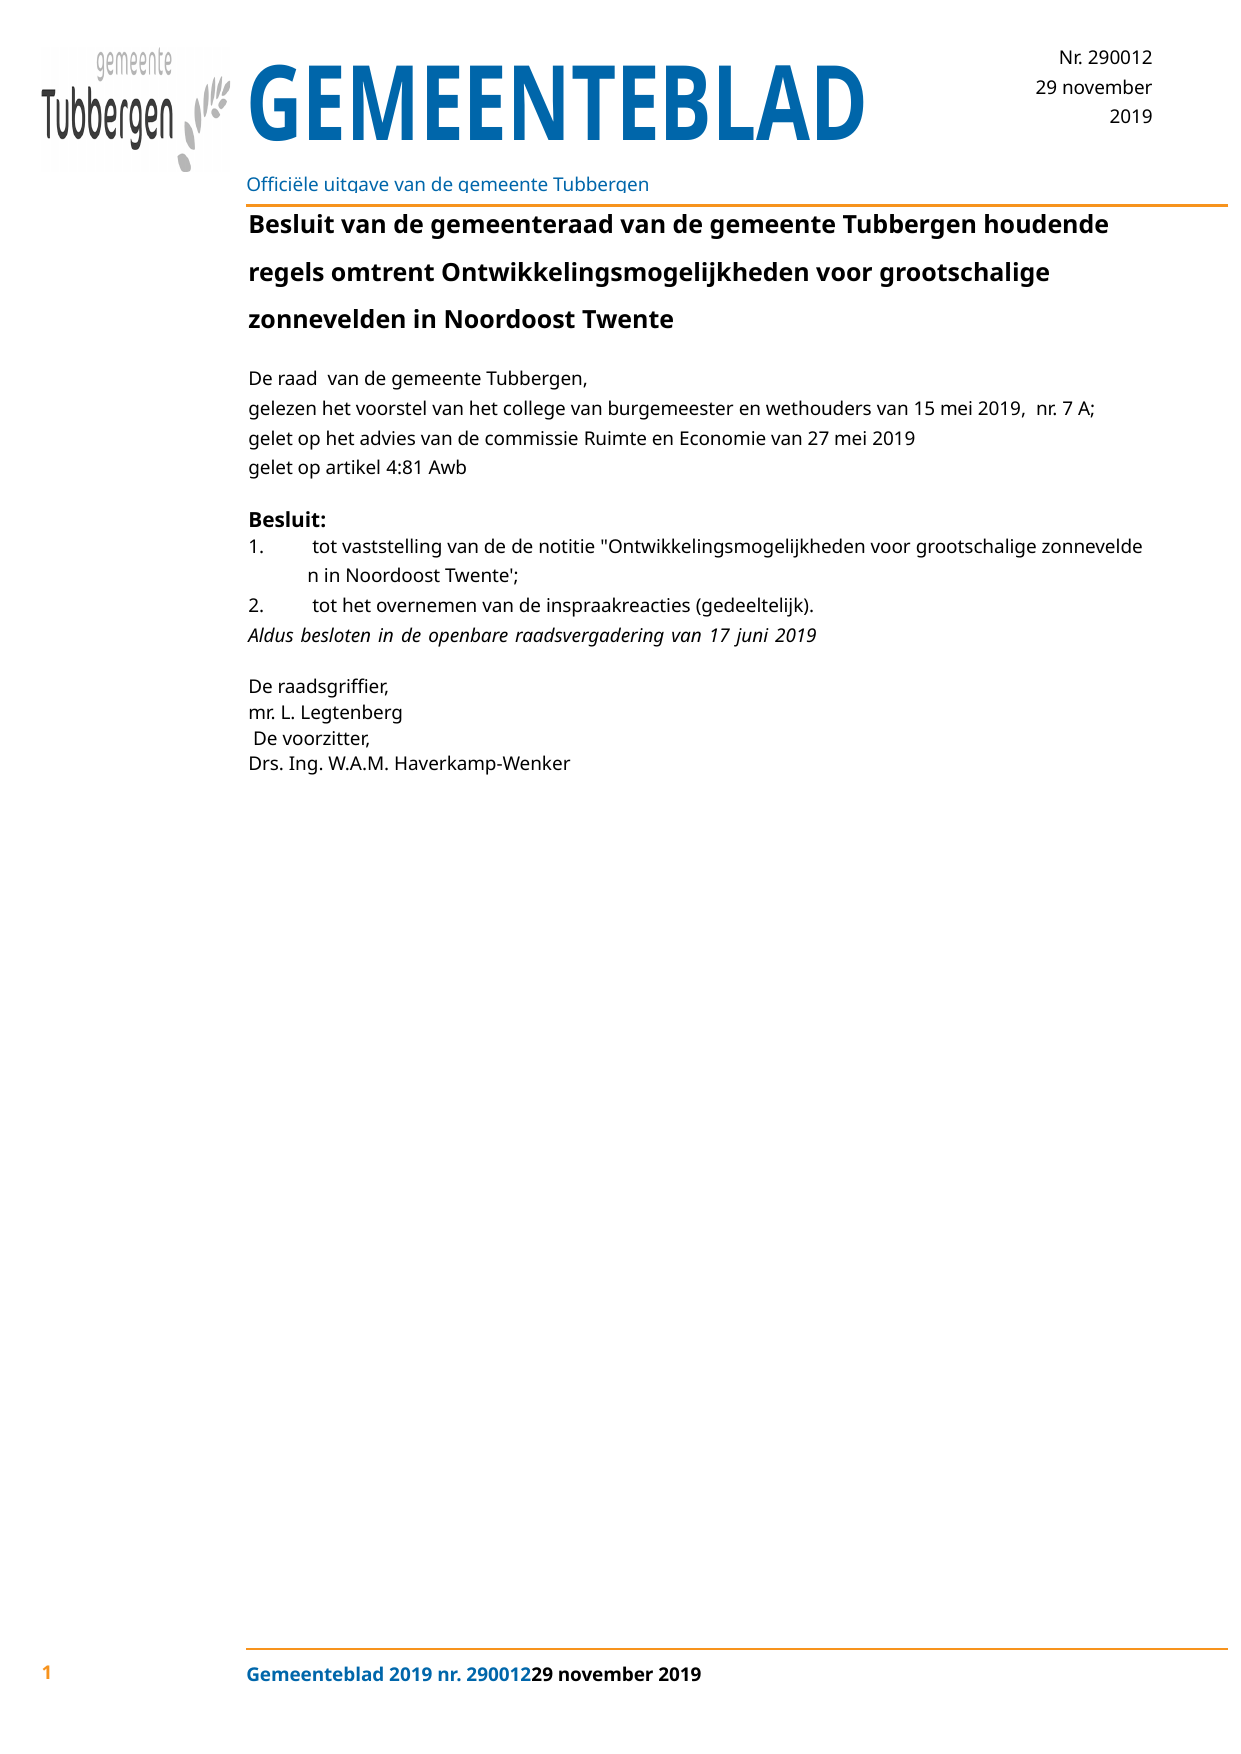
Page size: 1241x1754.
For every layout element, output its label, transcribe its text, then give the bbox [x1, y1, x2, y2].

text De raad van de gemeente Tubbergen, [248, 366, 1152, 391]
list tot het overnemen van de inspraakreacties (gedeeltelijk). [248, 592, 1152, 618]
text mr. L. Legtenberg [248, 699, 1152, 725]
list tot vaststelling van de de notitie "Ontwikkelingsmogelijkheden voor grootschalige zonnevelden in Noordoost Twente'; [248, 533, 1152, 588]
text gelet op het advies van de commissie Ruimte en Economie van 27 mei 2019 [248, 425, 1152, 450]
text Besluit van de gemeenteraad van de gemeente Tubbergen houdende regels omtrent Ontwikkelingsmogelijkheden voor grootschalige zonnevelden in Noordoost Twente [248, 207, 1152, 336]
text gelezen het voorstel van het college van burgemeester en wethouders van 15 mei 2019, nr. 7 A; [248, 395, 1152, 421]
text gelet op artikel 4:81 Awb [248, 454, 1152, 480]
text De voorzitter, [248, 725, 1152, 751]
text Drs. Ing. W.A.M. Haverkamp-Wenker [248, 751, 1152, 776]
text Besluit: [248, 505, 1152, 533]
picture [41, 47, 231, 172]
text De raadsgriffier, [248, 673, 1152, 699]
text Aldus besloten in de openbare raadsvergadering van 17 juni 2019 [248, 622, 1152, 648]
